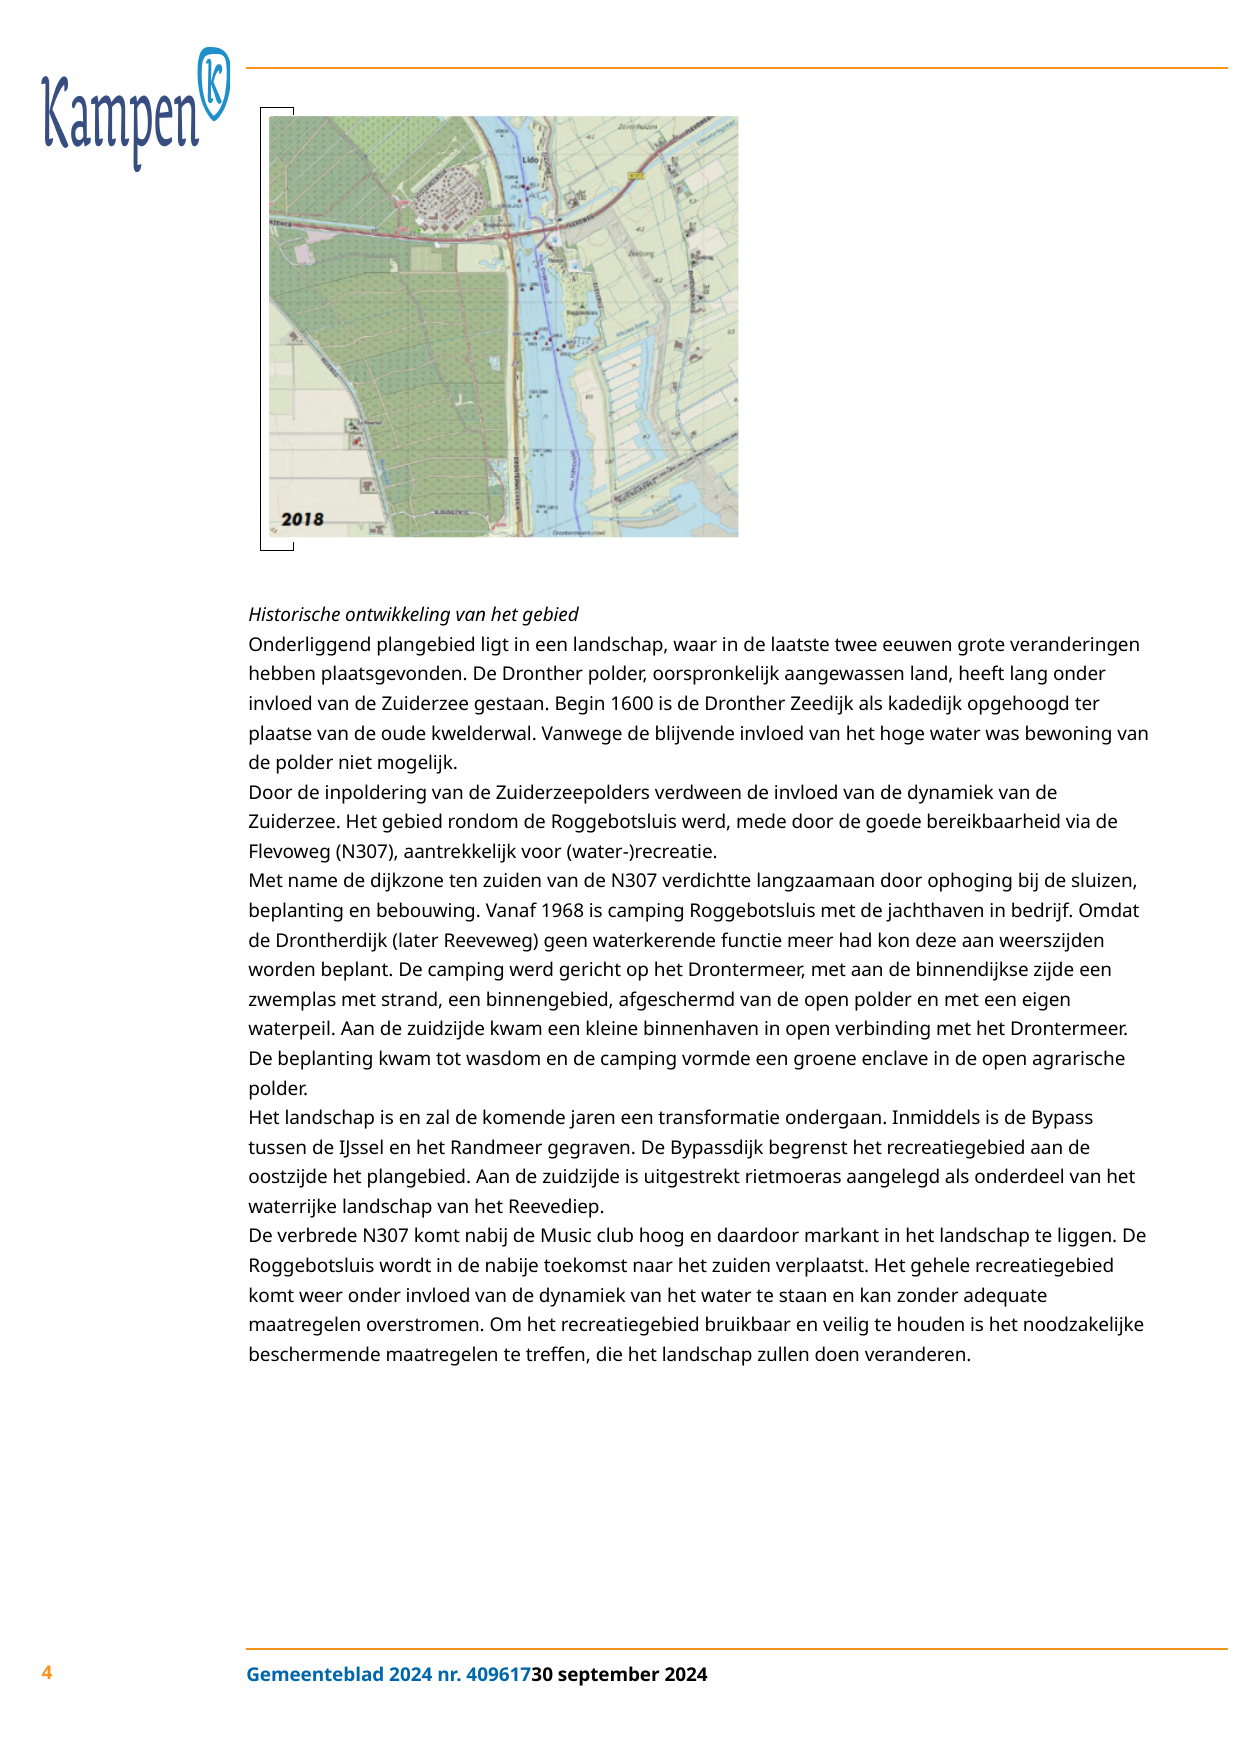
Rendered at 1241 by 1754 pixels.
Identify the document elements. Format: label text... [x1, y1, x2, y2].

text Onderliggend plangebied ligt in een landschap, waar in de laatste twee eeuwen grote veranderingen hebben plaatsgevonden. De Dronther polder, oorspronkelijk aangewassen land, heeft lang onder invloed van de Zuiderzee gestaan. Begin 1600 is de Dronther Zeedijk als kadedijk opgehoogd ter plaatse van de oude kwelderwal. Vanwege de blijvende invloed van het hoge water was bewoning van de polder niet mogelijk. [248, 631, 1152, 775]
text Door de inpoldering van de Zuiderzeepolders verdween de invloed van de dynamiek van de Zuiderzee. Het gebied rondom de Roggebotsluis werd, mede door de goede bereikbaarheid via de Flevoweg (N307), aantrekkelijk voor (water-)recreatie. [248, 779, 1152, 864]
text Historische ontwikkeling van het gebied [248, 601, 1152, 627]
text De verbrede N307 komt nabij de Music club hoog en daardoor markant in het landschap te liggen. De Roggebotsluis wordt in de nabije toekomst naar het zuiden verplaatst. Het gehele recreatiegebied komt weer onder invloed van de dynamiek van het water te staan en kan zonder adequate maatregelen overstromen. Om het recreatiegebied bruikbaar en veilig te houden is het noodzakelijke beschermende maatregelen te treffen, die het landschap zullen doen veranderen. [248, 1223, 1152, 1367]
picture [268, 115, 742, 542]
text Het landschap is en zal de komende jaren een transformatie ondergaan. Inmiddels is de Bypass tussen de IJssel en het Randmeer gegraven. De Bypassdijk begrenst het recreatiegebied aan de oostzijde het plangebied. Aan de zuidzijde is uitgestrekt rietmoeras aangelegd als onderdeel van het waterrijke landschap van het Reevediep. [248, 1104, 1152, 1219]
text Met name de dijkzone ten zuiden van de N307 verdichtte langzaamaan door ophoging bij de sluizen, beplanting en bebouwing. Vanaf 1968 is camping Roggebotsluis met de jachthaven in bedrijf. Omdat de Drontherdijk (later Reeveweg) geen waterkerende functie meer had kon deze aan weerszijden worden beplant. De camping werd gericht op het Drontermeer, met aan de binnendijkse zijde een zwemplas met strand, een binnengebied, afgeschermd van de open polder en met een eigen waterpeil. Aan de zuidzijde kwam een kleine binnenhaven in open verbinding met het Drontermeer. De beplanting kwam tot wasdom en de camping vormde een groene enclave in de open agrarische polder. [248, 868, 1152, 1100]
picture [41, 47, 231, 172]
